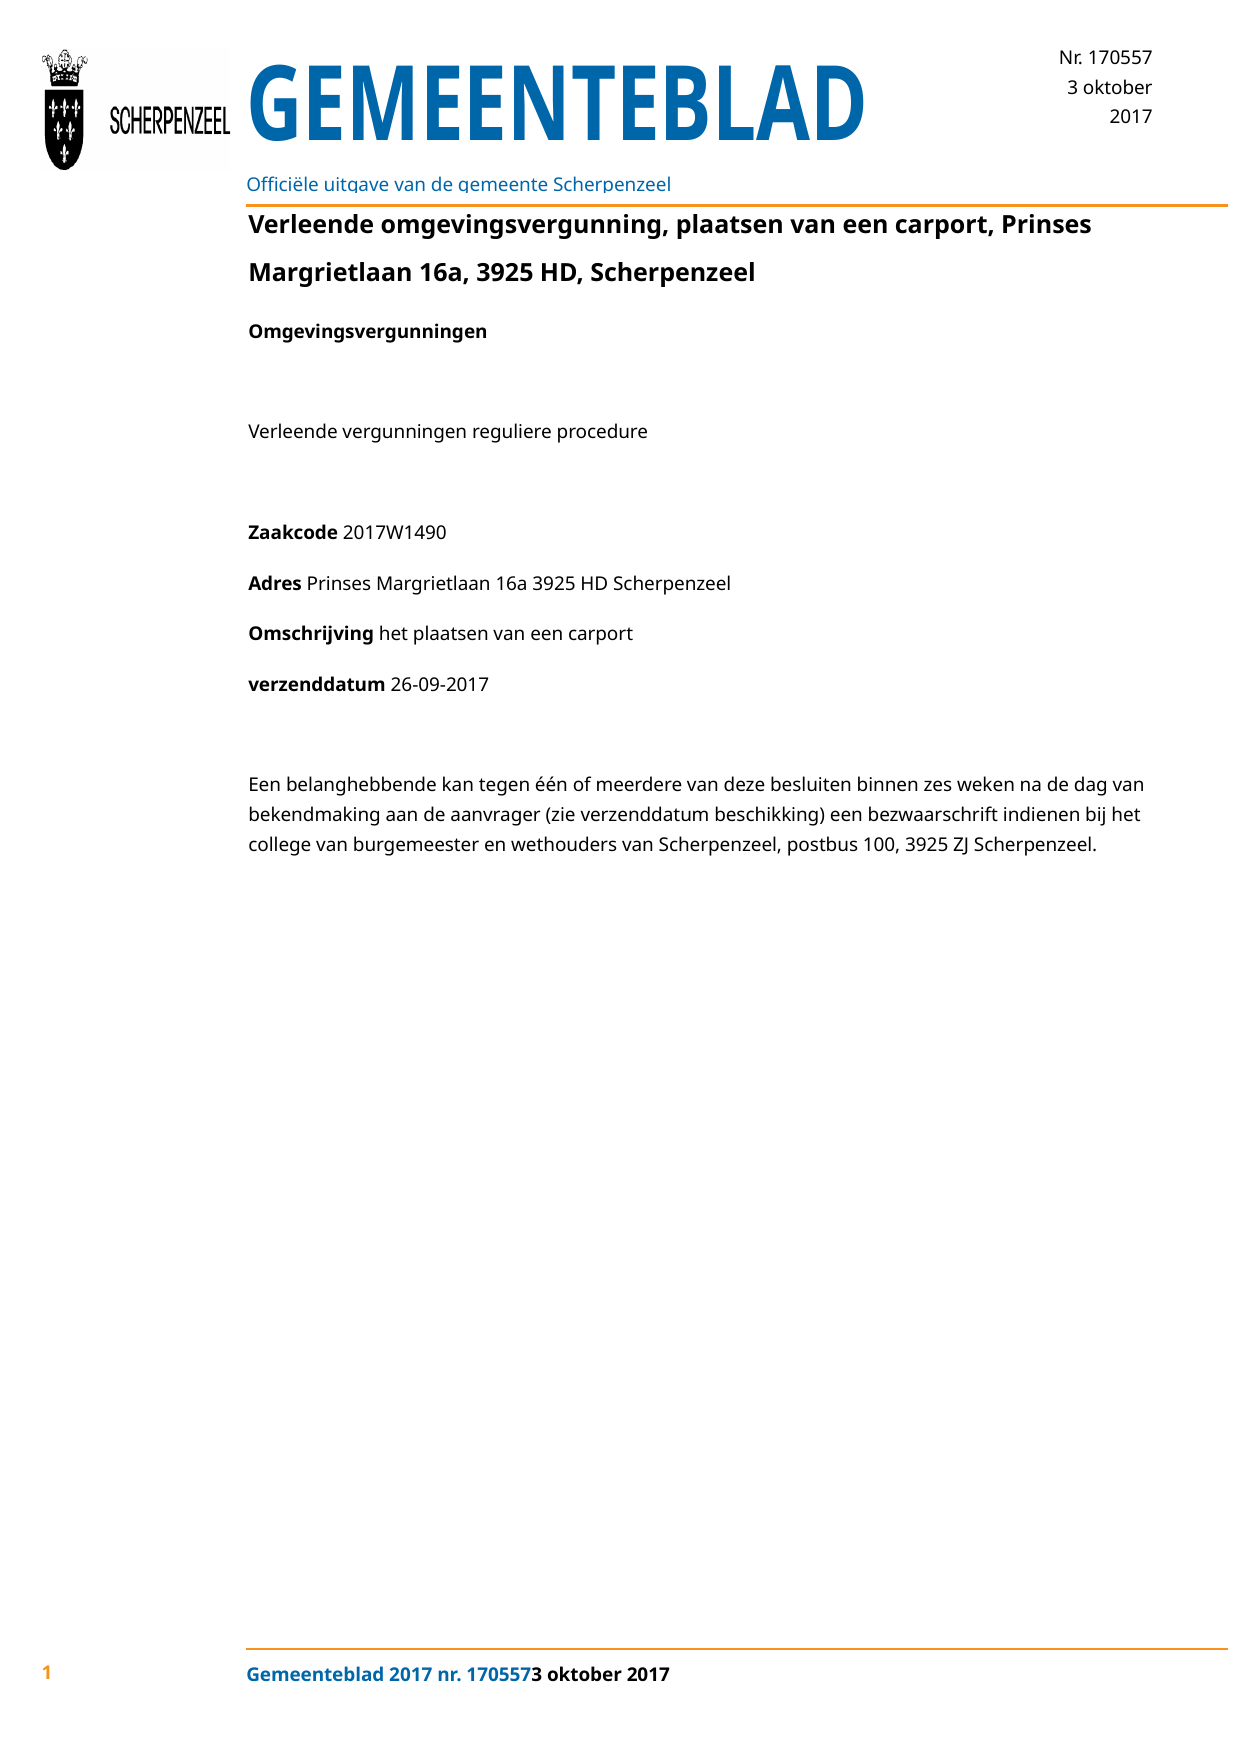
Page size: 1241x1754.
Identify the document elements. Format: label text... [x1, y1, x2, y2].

text Verleende omgevingsvergunning, plaatsen van een carport, Prinses Margrietlaan 16a, 3925 HD, Scherpenzeel [248, 207, 1152, 288]
text verzenddatum 26-09-2017 [248, 671, 1152, 697]
text Zaakcode 2017W1490 [248, 519, 1152, 545]
text Omgevingsvergunningen [248, 318, 1152, 344]
text Omschrijving het plaatsen van een carport [248, 620, 1152, 646]
text Verleende vergunningen reguliere procedure [248, 419, 1152, 444]
text Een belanghebbende kan tegen één of meerdere van deze besluiten binnen zes weken na de dag van bekendmaking aan de aanvrager (zie verzenddatum beschikking) een bezwaarschrift indienen bij het college van burgemeester en wethouders van Scherpenzeel, postbus 100, 3925 ZJ Scherpenzeel. [248, 772, 1152, 857]
text Adres Prinses Margrietlaan 16a 3925 HD Scherpenzeel [248, 570, 1152, 596]
picture [41, 47, 231, 172]
